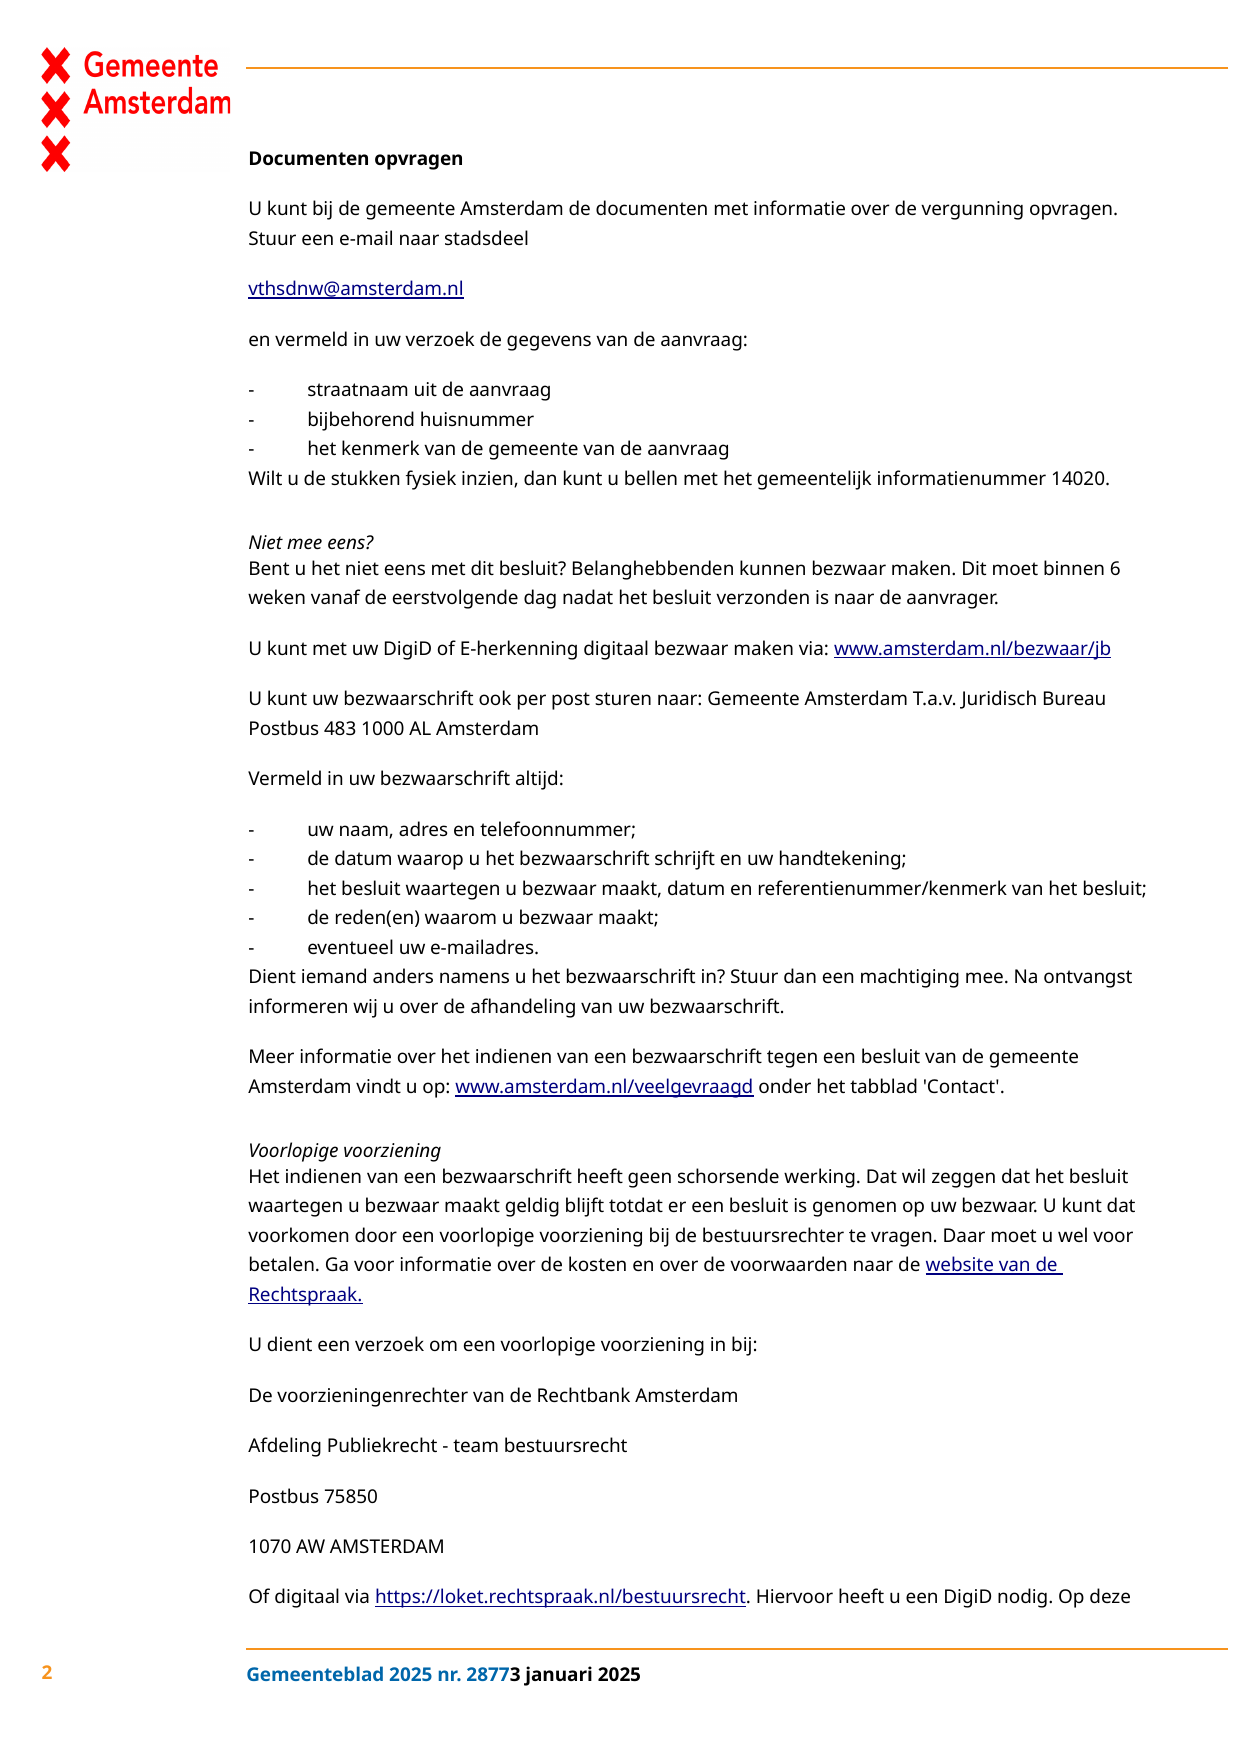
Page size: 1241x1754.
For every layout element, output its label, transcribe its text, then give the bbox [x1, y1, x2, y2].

text vthsdnw@amsterdam.nl [248, 276, 1152, 301]
text Niet mee eens? [248, 529, 1152, 555]
list bijbehorend huisnummer [248, 406, 1152, 432]
text Het indienen van een bezwaarschrift heeft geen schorsende werking. Dat wil zeggen dat het besluit waartegen u bezwaar maakt geldig blijft totdat er een besluit is genomen op uw bezwaar. U kunt dat voorkomen door een voorlopige voorziening bij de bestuursrechter te vragen. Daar moet u wel voor betalen. Ga voor informatie over de kosten en over de voorwaarden naar de website van de Rechtspraak. [248, 1163, 1152, 1307]
text Dient iemand anders namens u het bezwaarschrift in? Stuur dan een machtiging mee. Na ontvangst informeren wij u over de afhandeling van uw bezwaarschrift. [248, 964, 1152, 1019]
text De voorzieningenrechter van de Rechtbank Amsterdam [248, 1382, 1152, 1408]
text Vermeld in uw bezwaarschrift altijd: [248, 765, 1152, 791]
list eventueel uw e-mailadres. [248, 934, 1152, 960]
text Afdeling Publiekrecht - team bestuursrecht [248, 1432, 1152, 1458]
text Meer informatie over het indienen van een bezwaarschrift tegen een besluit van de gemeente Amsterdam vindt u op: www.amsterdam.nl/veelgevraagd onder het tabblad 'Contact'. [248, 1044, 1152, 1099]
text Wilt u de stukken fysiek inzien, dan kunt u bellen met het gemeentelijk informatienummer 14020. [248, 465, 1152, 491]
picture [41, 47, 231, 172]
list uw naam, adres en telefoonnummer; [248, 816, 1152, 841]
list de reden(en) waarom u bezwaar maakt; [248, 904, 1152, 930]
text U kunt bij de gemeente Amsterdam de documenten met informatie over de vergunning opvragen. Stuur een e-mail naar stadsdeel [248, 196, 1152, 251]
text Voorlopige voorziening [248, 1137, 1152, 1163]
text Documenten opvragen [248, 145, 1152, 171]
list de datum waarop u het bezwaarschrift schrijft en uw handtekening; [248, 845, 1152, 871]
list het kenmerk van de gemeente van de aanvraag [248, 436, 1152, 461]
text U kunt met uw DigiD of E-herkenning digitaal bezwaar maken via: www.amsterdam.nl/bezwaar/jb [248, 635, 1152, 661]
text 1070 AW AMSTERDAM [248, 1533, 1152, 1559]
text Bent u het niet eens met dit besluit? Belanghebbenden kunnen bezwaar maken. Dit moet binnen 6 weken vanaf de eerstvolgende dag nadat het besluit verzonden is naar de aanvrager. [248, 555, 1152, 610]
text en vermeld in uw verzoek de gegevens van de aanvraag: [248, 326, 1152, 352]
text U dient een verzoek om een voorlopige voorziening in bij: [248, 1332, 1152, 1357]
list straatnaam uit de aanvraag [248, 376, 1152, 402]
list het besluit waartegen u bezwaar maakt, datum en referentienummer/kenmerk van het besluit; [248, 875, 1152, 901]
text Postbus 75850 [248, 1483, 1152, 1509]
text Of digitaal via https://loket.rechtspraak.nl/bestuursrecht. Hiervoor heeft u een DigiD nodig. Op deze [248, 1584, 1152, 1609]
text U kunt uw bezwaarschrift ook per post sturen naar: Gemeente Amsterdam T.a.v. Juridisch Bureau Postbus 483 1000 AL Amsterdam [248, 685, 1152, 741]
